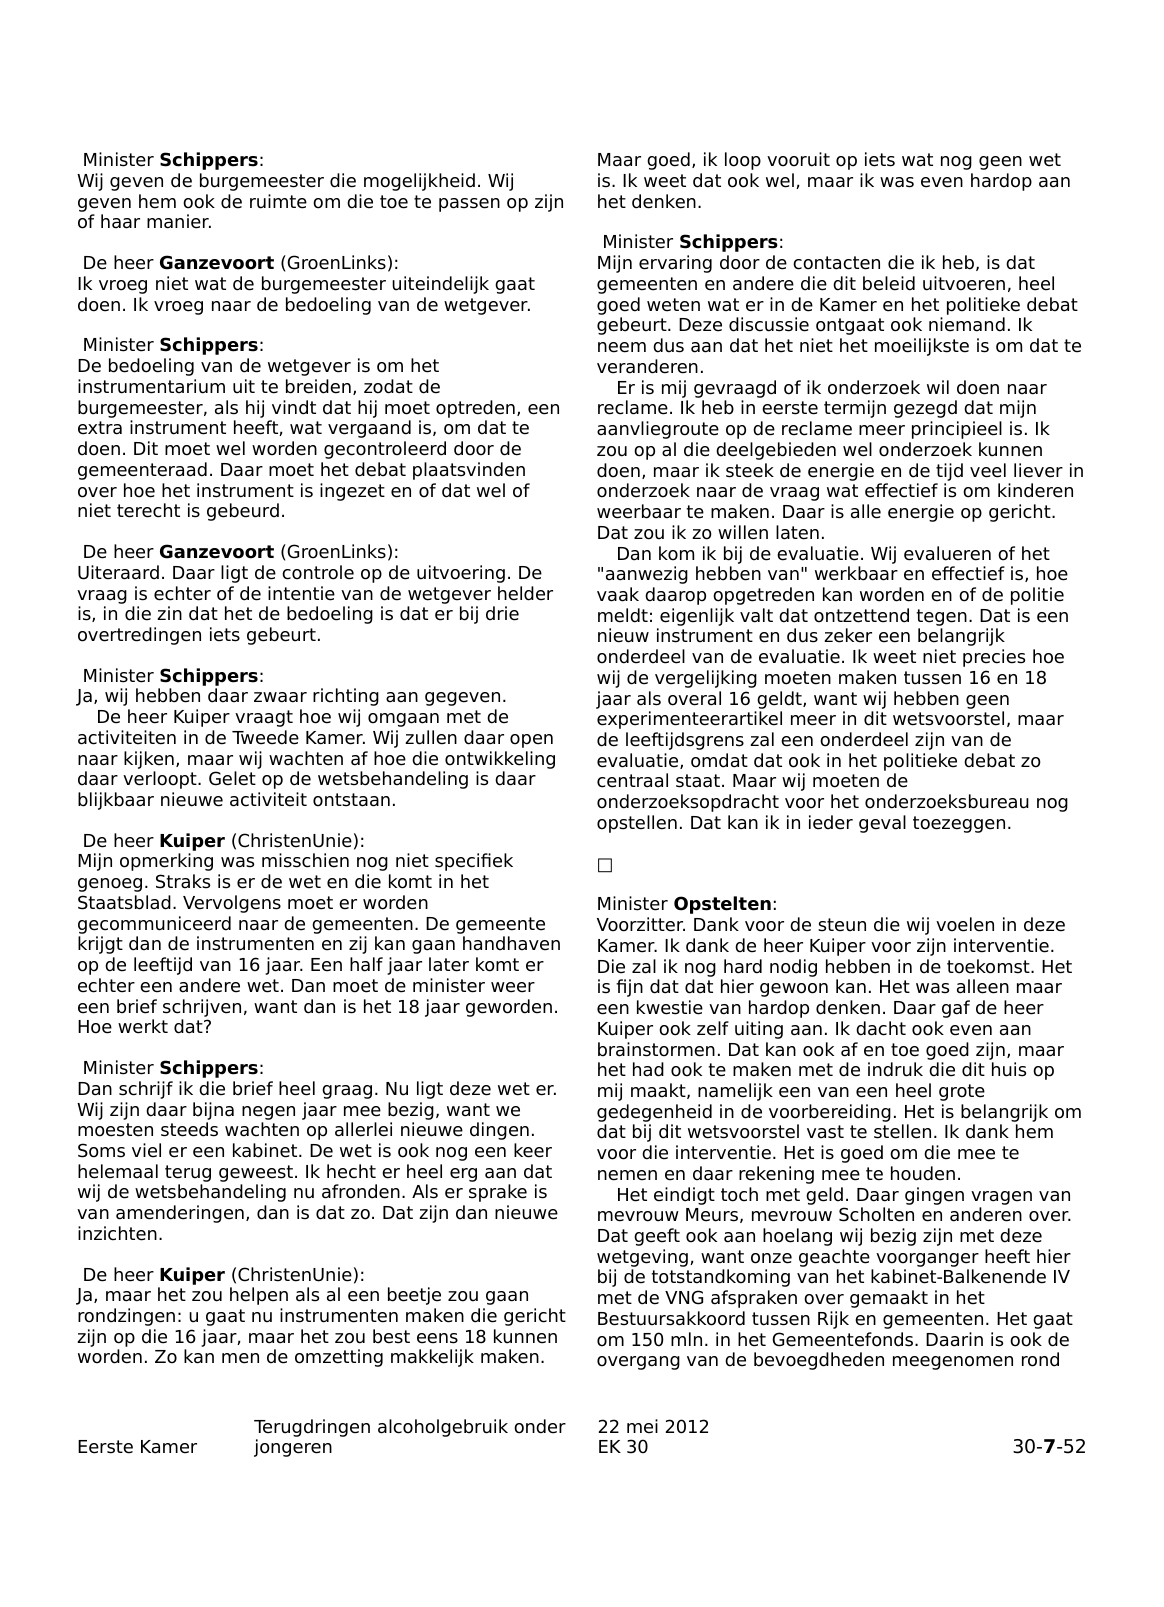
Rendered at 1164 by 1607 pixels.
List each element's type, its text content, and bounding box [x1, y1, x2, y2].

text Voorzitter. Dank voor de steun die wij voelen in deze Kamer. Ik dank de heer Kuiper voor zijn interventie. Die zal ik nog hard nodig hebben in de toekomst. Het is fijn dat dat hier gewoon kan. Het was alleen maar een kwestie van hardop denken. Daar gaf de heer Kuiper ook zelf uiting aan. Ik dacht ook even aan brainstormen. Dat kan ook af en toe goed zijn, maar het had ook te maken met de indruk die dit huis op mij maakt, namelijk een van een heel grote gedegenheid in de voorbereiding. Het is belangrijk om dat bij dit wetsvoorstel vast te stellen. Ik dank hem voor die interventie. Het is goed om die mee te nemen en daar rekening mee te houden. [596, 915, 1087, 1184]
text Het eindigt toch met geld. Daar gingen vragen van mevrouw Meurs, mevrouw Scholten en anderen over. Dat geeft ook aan hoelang wij bezig zijn met deze wetgeving, want onze geachte voorganger heeft hier bij de totstandkoming van het kabinet-Balkenende IV met de VNG afspraken over gemaakt in het Bestuursakkoord tussen Rijk en gemeenten. Het gaat om 150 mln. in het Gemeentefonds. Daarin is ook de overgang van de bevoegdheden meegenomen rond [596, 1184, 1087, 1371]
text De heer Kuiper (ChristenUnie): [77, 1264, 567, 1285]
text De heer Kuiper (ChristenUnie): [77, 831, 567, 851]
text Minister Schippers: [77, 150, 567, 171]
text Er is mij gevraagd of ik onderzoek wil doen naar reclame. Ik heb in eerste termijn gezegd dat mijn aanvliegroute op de reclame meer principieel is. Ik zou op al die deelgebieden wel onderzoek kunnen doen, maar ik steek de energie en de tijd veel liever in onderzoek naar de vraag wat effectief is om kinderen weerbaar te maken. Daar is alle energie op gericht. Dat zou ik zo willen laten. [596, 377, 1087, 543]
text De bedoeling van de wetgever is om het instrumentarium uit te breiden, zodat de burgemeester, als hij vindt dat hij moet optreden, een extra instrument heeft, wat vergaand is, om dat te doen. Dit moet wel worden gecontroleerd door de gemeenteraad. Daar moet het debat plaatsvinden over hoe het instrument is ingezet en of dat wel of niet terecht is gebeurd. [77, 356, 567, 522]
text De heer Kuiper vraagt hoe wij omgaan met de activiteiten in de Tweede Kamer. Wij zullen daar open naar kijken, maar wij wachten af hoe die ontwikkeling daar verloopt. Gelet op de wetsbehandeling is daar blijkbaar nieuwe activiteit ontstaan. [77, 707, 567, 811]
text Ja, maar het zou helpen als al een beetje zou gaan rondzingen: u gaat nu instrumenten maken die gericht zijn op die 16 jaar, maar het zou best eens 18 kunnen worden. Zo kan men de omzetting makkelijk maken. [77, 1285, 567, 1368]
text Minister Schippers: [596, 232, 1087, 253]
text Minister Schippers: [77, 666, 567, 686]
text Maar goed, ik loop vooruit op iets wat nog geen wet is. Ik weet dat ook wel, maar ik was even hardop aan het denken. [596, 150, 1087, 212]
text Minister Schippers: [77, 1058, 567, 1079]
text De heer Ganzevoort (GroenLinks): [77, 253, 567, 274]
text Mijn ervaring door de contacten die ik heb, is dat gemeenten en andere die dit beleid uitvoeren, heel goed weten wat er in de Kamer en het politieke debat gebeurt. Deze discussie ontgaat ook niemand. Ik neem dus aan dat het niet het moeilijkste is om dat te veranderen. [596, 253, 1087, 377]
text De heer Ganzevoort (GroenLinks): [77, 542, 567, 563]
text Uiteraard. Daar ligt de controle op de uitvoering. De vraag is echter of de intentie van de wetgever helder is, in die zin dat het de bedoeling is dat er bij drie overtredingen iets gebeurt. [77, 563, 567, 646]
text Dan schrijf ik die brief heel graag. Nu ligt deze wet er. Wij zijn daar bijna negen jaar mee bezig, want we moesten steeds wachten op allerlei nieuwe dingen. Soms viel er een kabinet. De wet is ook nog een keer helemaal terug geweest. Ik hecht er heel erg aan dat wij de wetsbehandeling nu afronden. Als er sprake is van amenderingen, dan is dat zo. Dat zijn dan nieuwe inzichten. [77, 1079, 567, 1244]
text Dan kom ik bij de evaluatie. Wij evalueren of het "aanwezig hebben van" werkbaar en effectief is, hoe vaak daarop opgetreden kan worden en of de politie meldt: eigenlijk valt dat ontzettend tegen. Dat is een nieuw instrument en dus zeker een belangrijk onderdeel van de evaluatie. Ik weet niet precies hoe wij de vergelijking moeten maken tussen 16 en 18 jaar als overal 16 geldt, want wij hebben geen experimenteerartikel meer in dit wetsvoorstel, maar de leeftijdsgrens zal een onderdeel zijn van de evaluatie, omdat dat ook in het politieke debat zo centraal staat. Maar wij moeten de onderzoeksopdracht voor het onderzoeksbureau nog opstellen. Dat kan ik in ieder geval toezeggen. [596, 543, 1087, 833]
text Ja, wij hebben daar zwaar richting aan gegeven. [77, 686, 567, 707]
text □ [596, 853, 1087, 874]
text Mijn opmerking was misschien nog niet specifiek genoeg. Straks is er de wet en die komt in het Staatsblad. Vervolgens moet er worden gecommuniceerd naar de gemeenten. De gemeente krijgt dan de instrumenten en zij kan gaan handhaven op de leeftijd van 16 jaar. Een half jaar later komt er echter een andere wet. Dan moet de minister weer een brief schrijven, want dan is het 18 jaar geworden. Hoe werkt dat? [77, 851, 567, 1038]
text Minister Schippers: [77, 335, 567, 356]
text Wij geven de burgemeester die mogelijkheid. Wij geven hem ook de ruimte om die toe te passen op zijn of haar manier. [77, 171, 567, 233]
text Ik vroeg niet wat de burgemeester uiteindelijk gaat doen. Ik vroeg naar de bedoeling van de wetgever. [77, 274, 567, 315]
text Minister Opstelten: [596, 894, 1087, 915]
